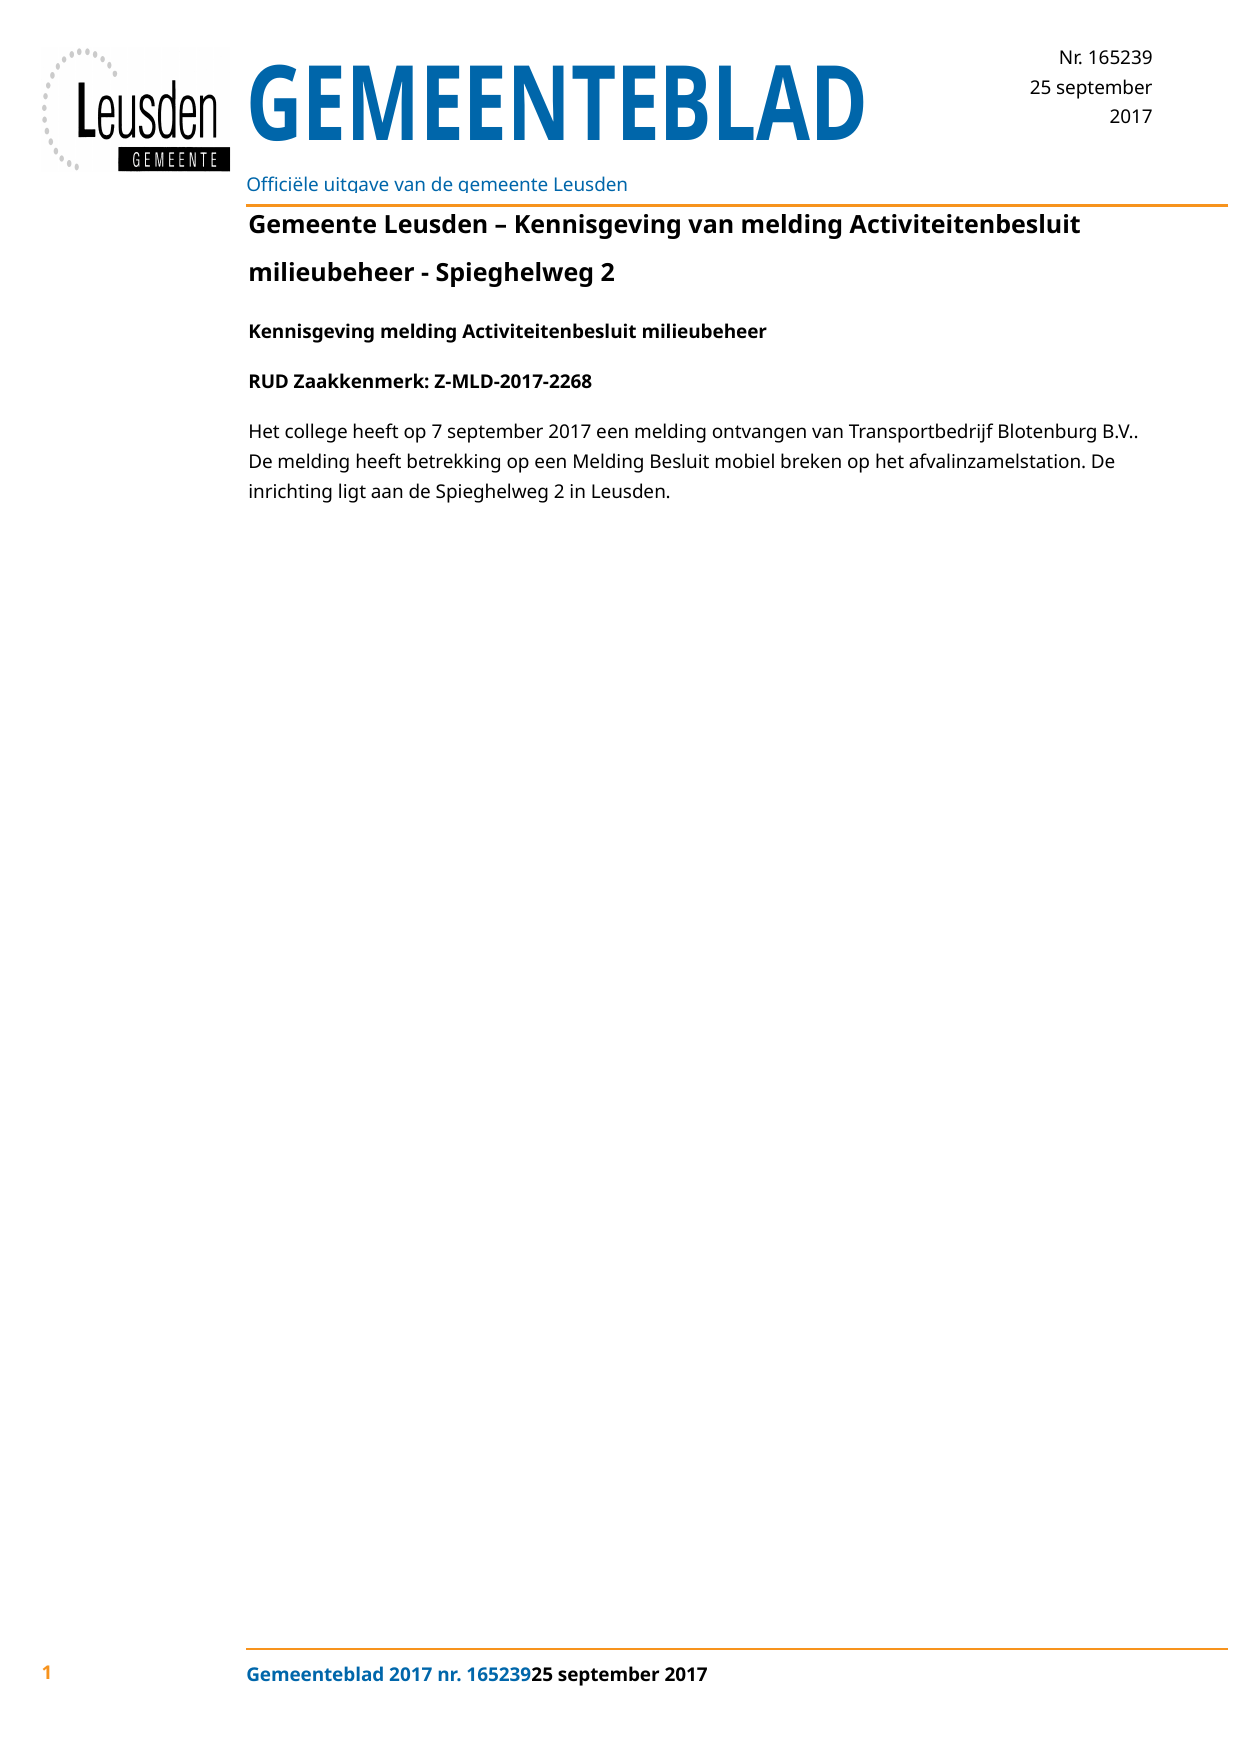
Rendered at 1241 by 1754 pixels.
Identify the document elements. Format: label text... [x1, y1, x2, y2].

picture [41, 47, 231, 172]
text Kennisgeving melding Activiteitenbesluit milieubeheer [248, 318, 1152, 344]
text RUD Zaakkenmerk: Z-MLD-2017-2268 [248, 368, 1152, 394]
text Gemeente Leusden – Kennisgeving van melding Activiteitenbesluit milieubeheer - Spieghelweg 2 [248, 207, 1152, 288]
text Het college heeft op 7 september 2017 een melding ontvangen van Transportbedrijf Blotenburg B.V.. De melding heeft betrekking op een Melding Besluit mobiel breken op het afvalinzamelstation. De inrichting ligt aan de Spieghelweg 2 in Leusden. [248, 419, 1152, 504]
